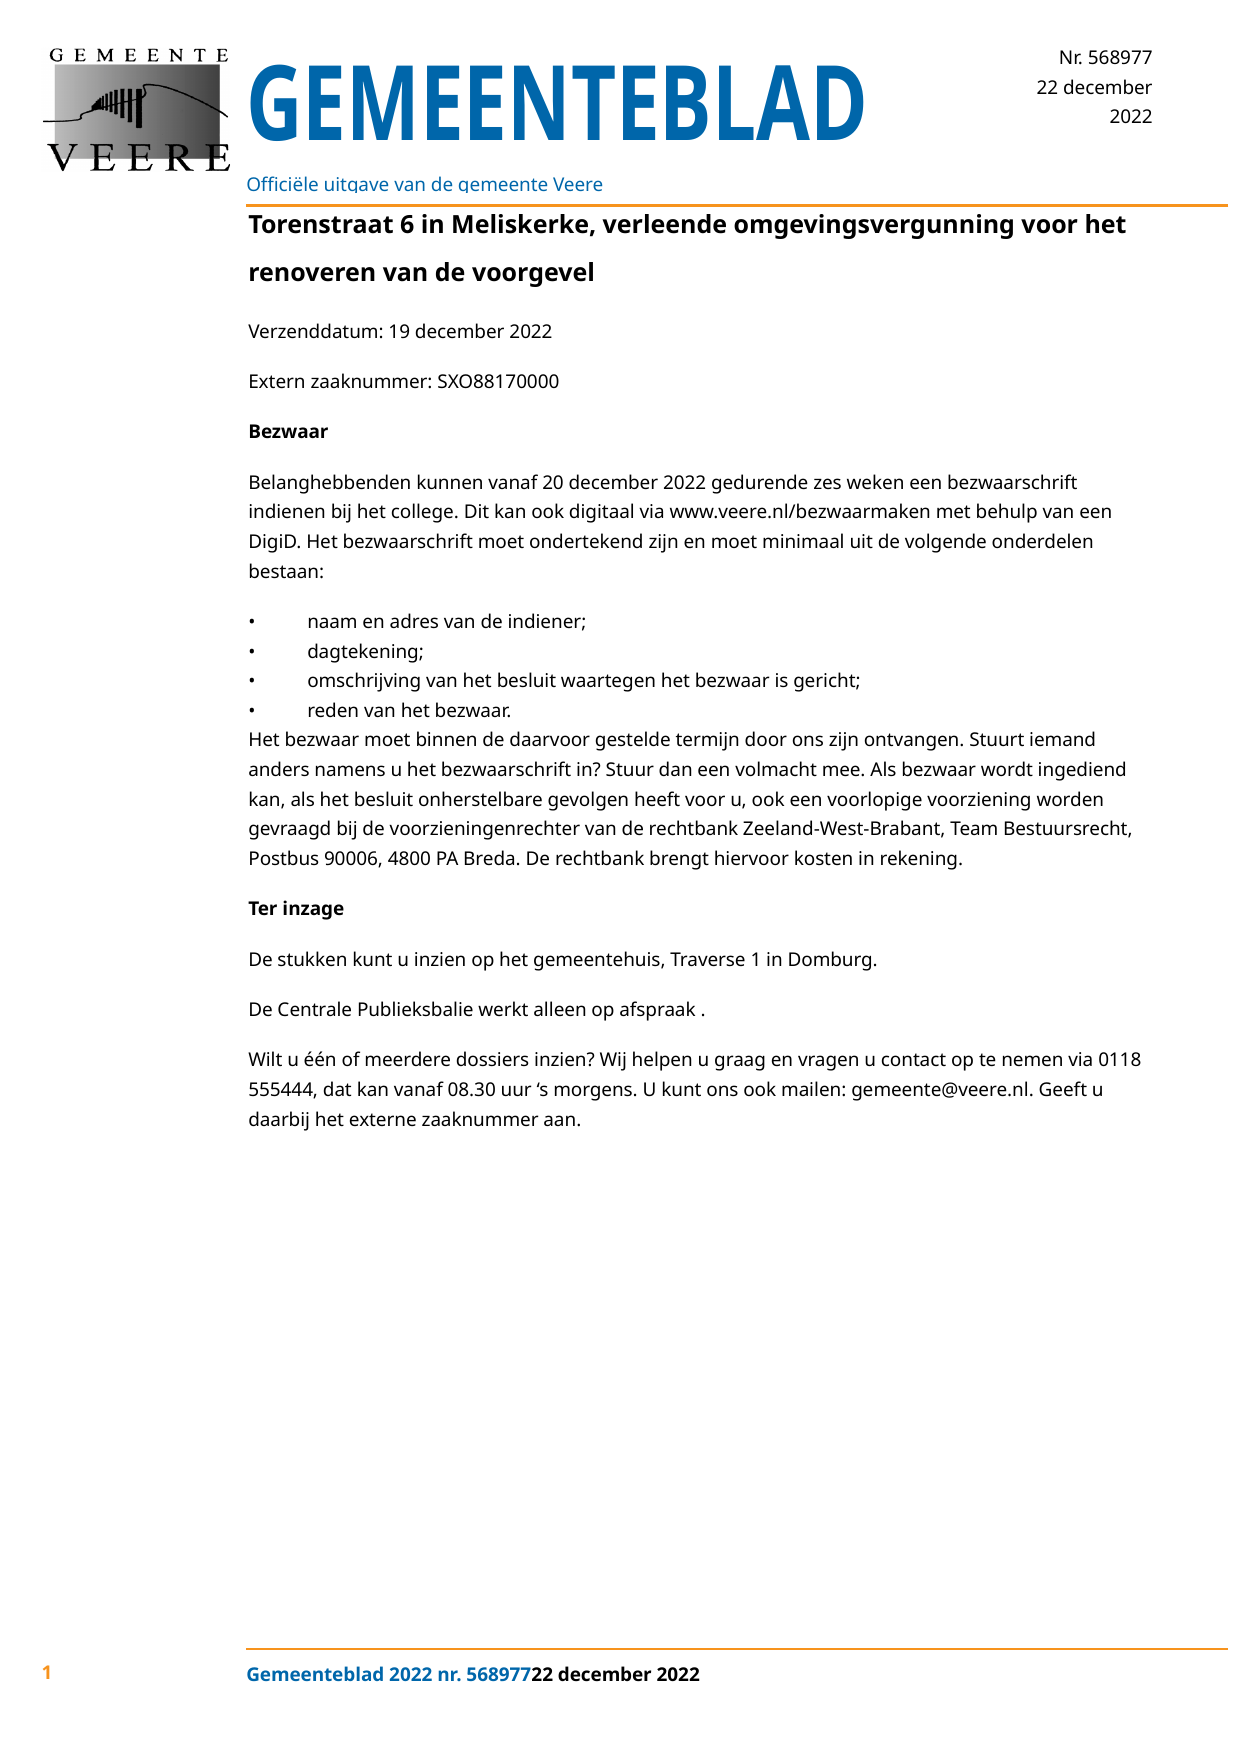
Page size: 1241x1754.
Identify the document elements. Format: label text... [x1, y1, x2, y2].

picture [41, 47, 231, 172]
list naam en adres van de indiener; [248, 608, 1152, 634]
text Ter inzage [248, 895, 1152, 921]
text Extern zaaknummer: SXO88170000 [248, 368, 1152, 394]
text Torenstraat 6 in Meliskerke, verleende omgevingsvergunning voor het renoveren van de voorgevel [248, 207, 1152, 288]
text Het bezwaar moet binnen de daarvoor gestelde termijn door ons zijn ontvangen. Stuurt iemand anders namens u het bezwaarschrift in? Stuur dan een volmacht mee. Als bezwaar wordt ingediend kan, als het besluit onherstelbare gevolgen heeft voor u, ook een voorlopige voorziening worden gevraagd bij de voorzieningenrechter van de rechtbank Zeeland-West-Brabant, Team Bestuursrecht, Postbus 90006, 4800 PA Breda. De rechtbank brengt hiervoor kosten in rekening. [248, 727, 1152, 871]
list omschrijving van het besluit waartegen het bezwaar is gericht; [248, 667, 1152, 693]
text Bezwaar [248, 419, 1152, 444]
text De Centrale Publieksbalie werkt alleen op afspraak . [248, 996, 1152, 1022]
text Verzenddatum: 19 december 2022 [248, 318, 1152, 344]
list reden van het bezwaar. [248, 697, 1152, 723]
list dagtekening; [248, 638, 1152, 664]
text Belanghebbenden kunnen vanaf 20 december 2022 gedurende zes weken een bezwaarschrift indienen bij het college. Dit kan ook digitaal via www.veere.nl/bezwaarmaken met behulp van een DigiD. Het bezwaarschrift moet ondertekend zijn en moet minimaal uit de volgende onderdelen bestaan: [248, 469, 1152, 584]
text De stukken kunt u inzien op het gemeentehuis, Traverse 1 in Domburg. [248, 946, 1152, 972]
text Wilt u één of meerdere dossiers inzien? Wij helpen u graag en vragen u contact op te nemen via 0118 555444, dat kan vanaf 08.30 uur ‘s morgens. U kunt ons ook mailen: gemeente@veere.nl. Geeft u daarbij het externe zaaknummer aan. [248, 1047, 1152, 1132]
